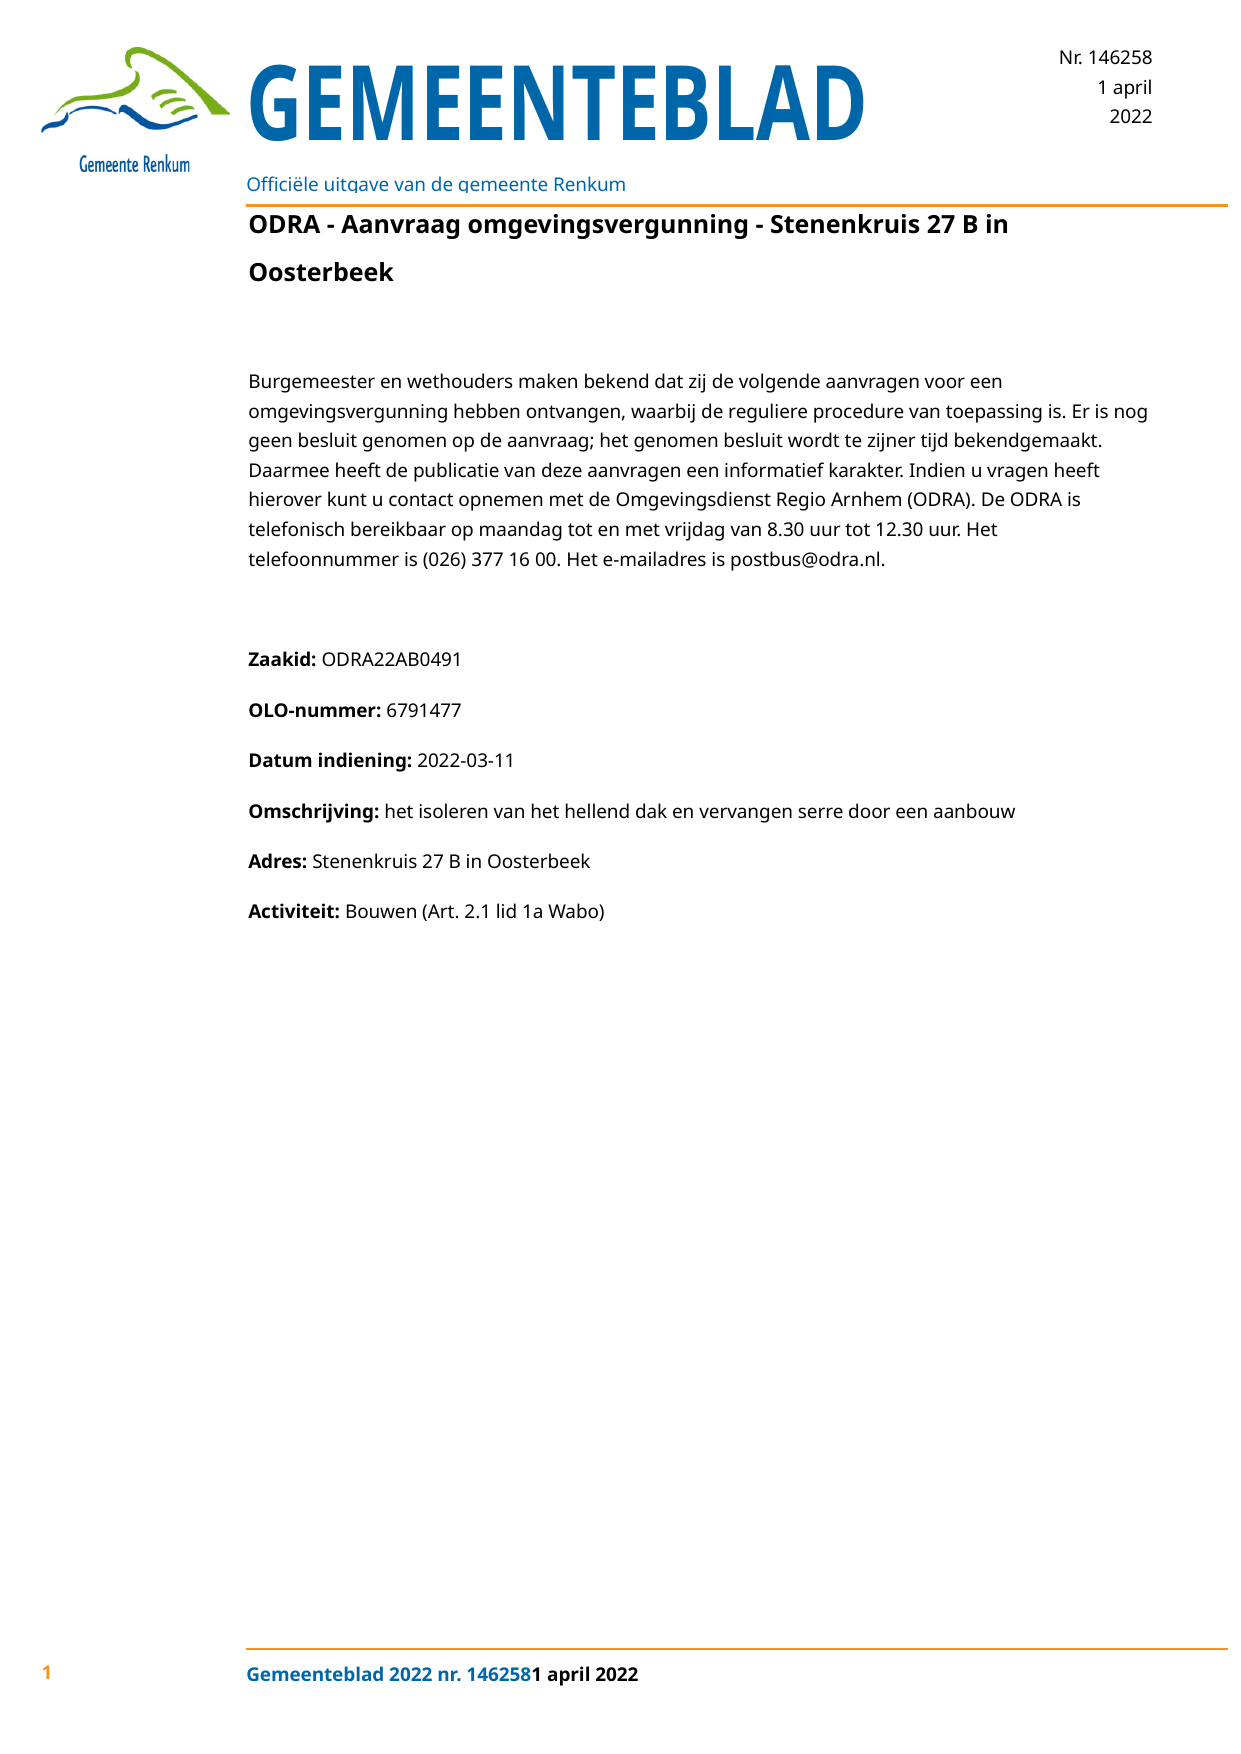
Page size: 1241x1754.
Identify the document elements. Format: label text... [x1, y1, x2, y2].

text OLO-nummer: 6791477 [248, 697, 1152, 723]
text Burgemeester en wethouders maken bekend dat zij de volgende aanvragen voor een omgevingsvergunning hebben ontvangen, waarbij de reguliere procedure van toepassing is. Er is nog geen besluit genomen op de aanvraag; het genomen besluit wordt te zijner tijd bekendgemaakt. Daarmee heeft de publicatie van deze aanvragen een informatief karakter. Indien u vragen heeft hierover kunt u contact opnemen met de Omgevingsdienst Regio Arnhem (ODRA). De ODRA is telefonisch bereikbaar op maandag tot en met vrijdag van 8.30 uur tot 12.30 uur. Het telefoonnummer is (026) 377 16 00. Het e-mailadres is postbus@odra.nl. [248, 368, 1152, 572]
picture [41, 47, 231, 172]
text Activiteit: Bouwen (Art. 2.1 lid 1a Wabo) [248, 899, 1152, 924]
text Zaakid: ODRA22AB0491 [248, 647, 1152, 672]
text Omschrijving: het isoleren van het hellend dak en vervangen serre door een aanbouw [248, 798, 1152, 824]
text Datum indiening: 2022-03-11 [248, 747, 1152, 773]
text ODRA - Aanvraag omgevingsvergunning - Stenenkruis 27 B in Oosterbeek [248, 207, 1152, 288]
text Adres: Stenenkruis 27 B in Oosterbeek [248, 848, 1152, 874]
